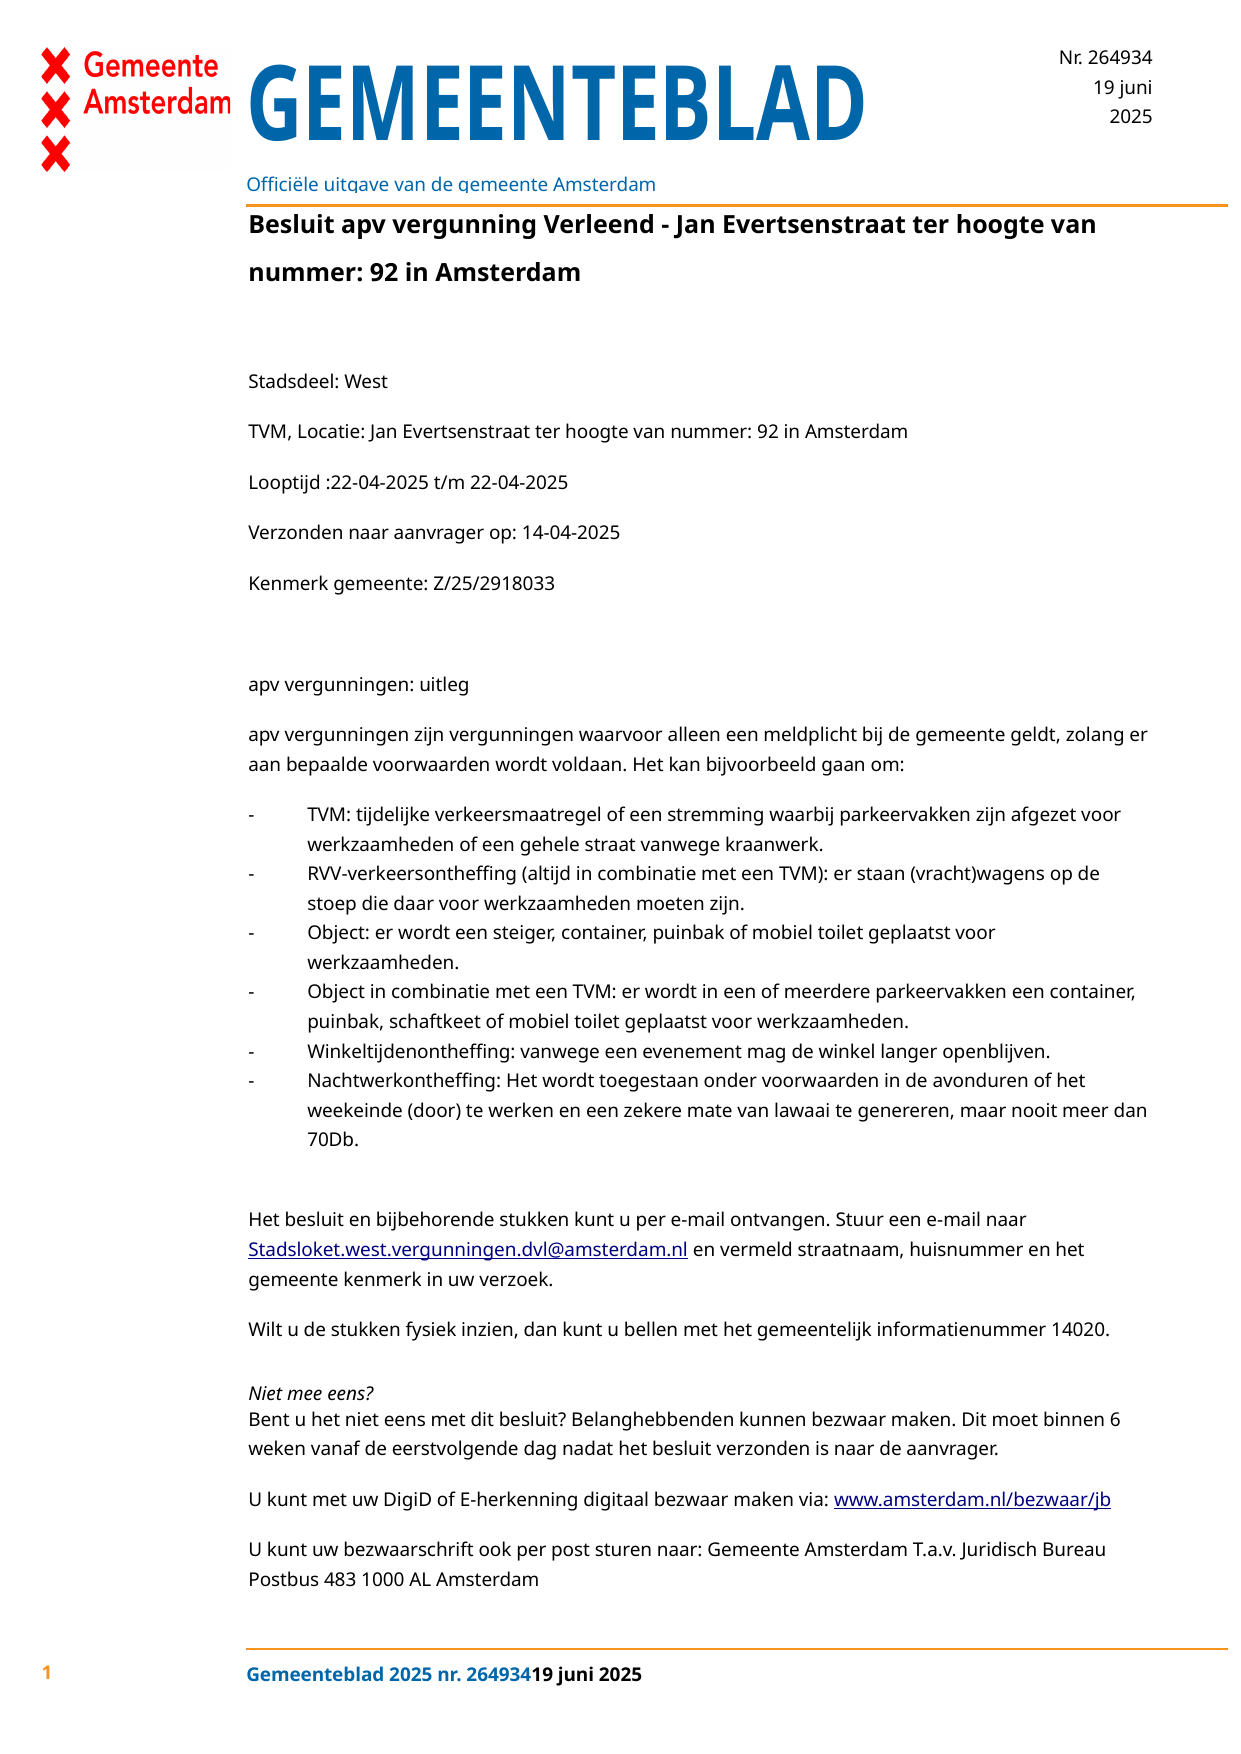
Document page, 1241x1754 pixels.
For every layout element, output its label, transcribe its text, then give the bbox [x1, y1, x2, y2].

text Besluit apv vergunning Verleend - Jan Evertsenstraat ter hoogte van nummer: 92 in Amsterdam [248, 207, 1152, 288]
text apv vergunningen: uitleg [248, 671, 1152, 697]
text TVM, Locatie: Jan Evertsenstraat ter hoogte van nummer: 92 in Amsterdam [248, 419, 1152, 444]
text U kunt uw bezwaarschrift ook per post sturen naar: Gemeente Amsterdam T.a.v. Juridisch Bureau Postbus 483 1000 AL Amsterdam [248, 1536, 1152, 1592]
text apv vergunningen zijn vergunningen waarvoor alleen een meldplicht bij de gemeente geldt, zolang er aan bepaalde voorwaarden wordt voldaan. Het kan bijvoorbeeld gaan om: [248, 721, 1152, 777]
text Verzonden naar aanvrager op: 14-04-2025 [248, 519, 1152, 545]
text Het besluit en bijbehorende stukken kunt u per e-mail ontvangen. Stuur een e-mail naar Stadsloket.west.vergunningen.dvl@amsterdam.nl en vermeld straatnaam, huisnummer en het gemeente kenmerk in uw verzoek. [248, 1207, 1152, 1292]
list TVM: tijdelijke verkeersmaatregel of een stremming waarbij parkeervakken zijn afgezet voor werkzaamheden of een gehele straat vanwege kraanwerk. [248, 801, 1152, 857]
text Wilt u de stukken fysiek inzien, dan kunt u bellen met het gemeentelijk informatienummer 14020. [248, 1316, 1152, 1342]
text Bent u het niet eens met dit besluit? Belanghebbenden kunnen bezwaar maken. Dit moet binnen 6 weken vanaf de eerstvolgende dag nadat het besluit verzonden is naar de aanvrager. [248, 1406, 1152, 1461]
text U kunt met uw DigiD of E-herkenning digitaal bezwaar maken via: www.amsterdam.nl/bezwaar/jb [248, 1486, 1152, 1512]
text Kenmerk gemeente: Z/25/2918033 [248, 570, 1152, 596]
list Object in combinatie met een TVM: er wordt in een of meerdere parkeervakken een container, puinbak, schaftkeet of mobiel toilet geplaatst voor werkzaamheden. [248, 979, 1152, 1034]
list Winkeltijdenontheffing: vanwege een evenement mag de winkel langer openblijven. [248, 1038, 1152, 1064]
picture [41, 47, 231, 172]
list Nachtwerkontheffing: Het wordt toegestaan onder voorwaarden in de avonduren of het weekeinde (door) te werken en een zekere mate van lawaai te genereren, maar nooit meer dan 70Db. [248, 1067, 1152, 1152]
text Looptijd :22-04-2025 t/m 22-04-2025 [248, 469, 1152, 495]
list Object: er wordt een steiger, container, puinbak of mobiel toilet geplaatst voor werkzaamheden. [248, 919, 1152, 975]
text Niet mee eens? [248, 1380, 1152, 1406]
list RVV-verkeersontheffing (altijd in combinatie met een TVM): er staan (vracht)wagens op de stoep die daar voor werkzaamheden moeten zijn. [248, 860, 1152, 916]
text Stadsdeel: West [248, 368, 1152, 394]
